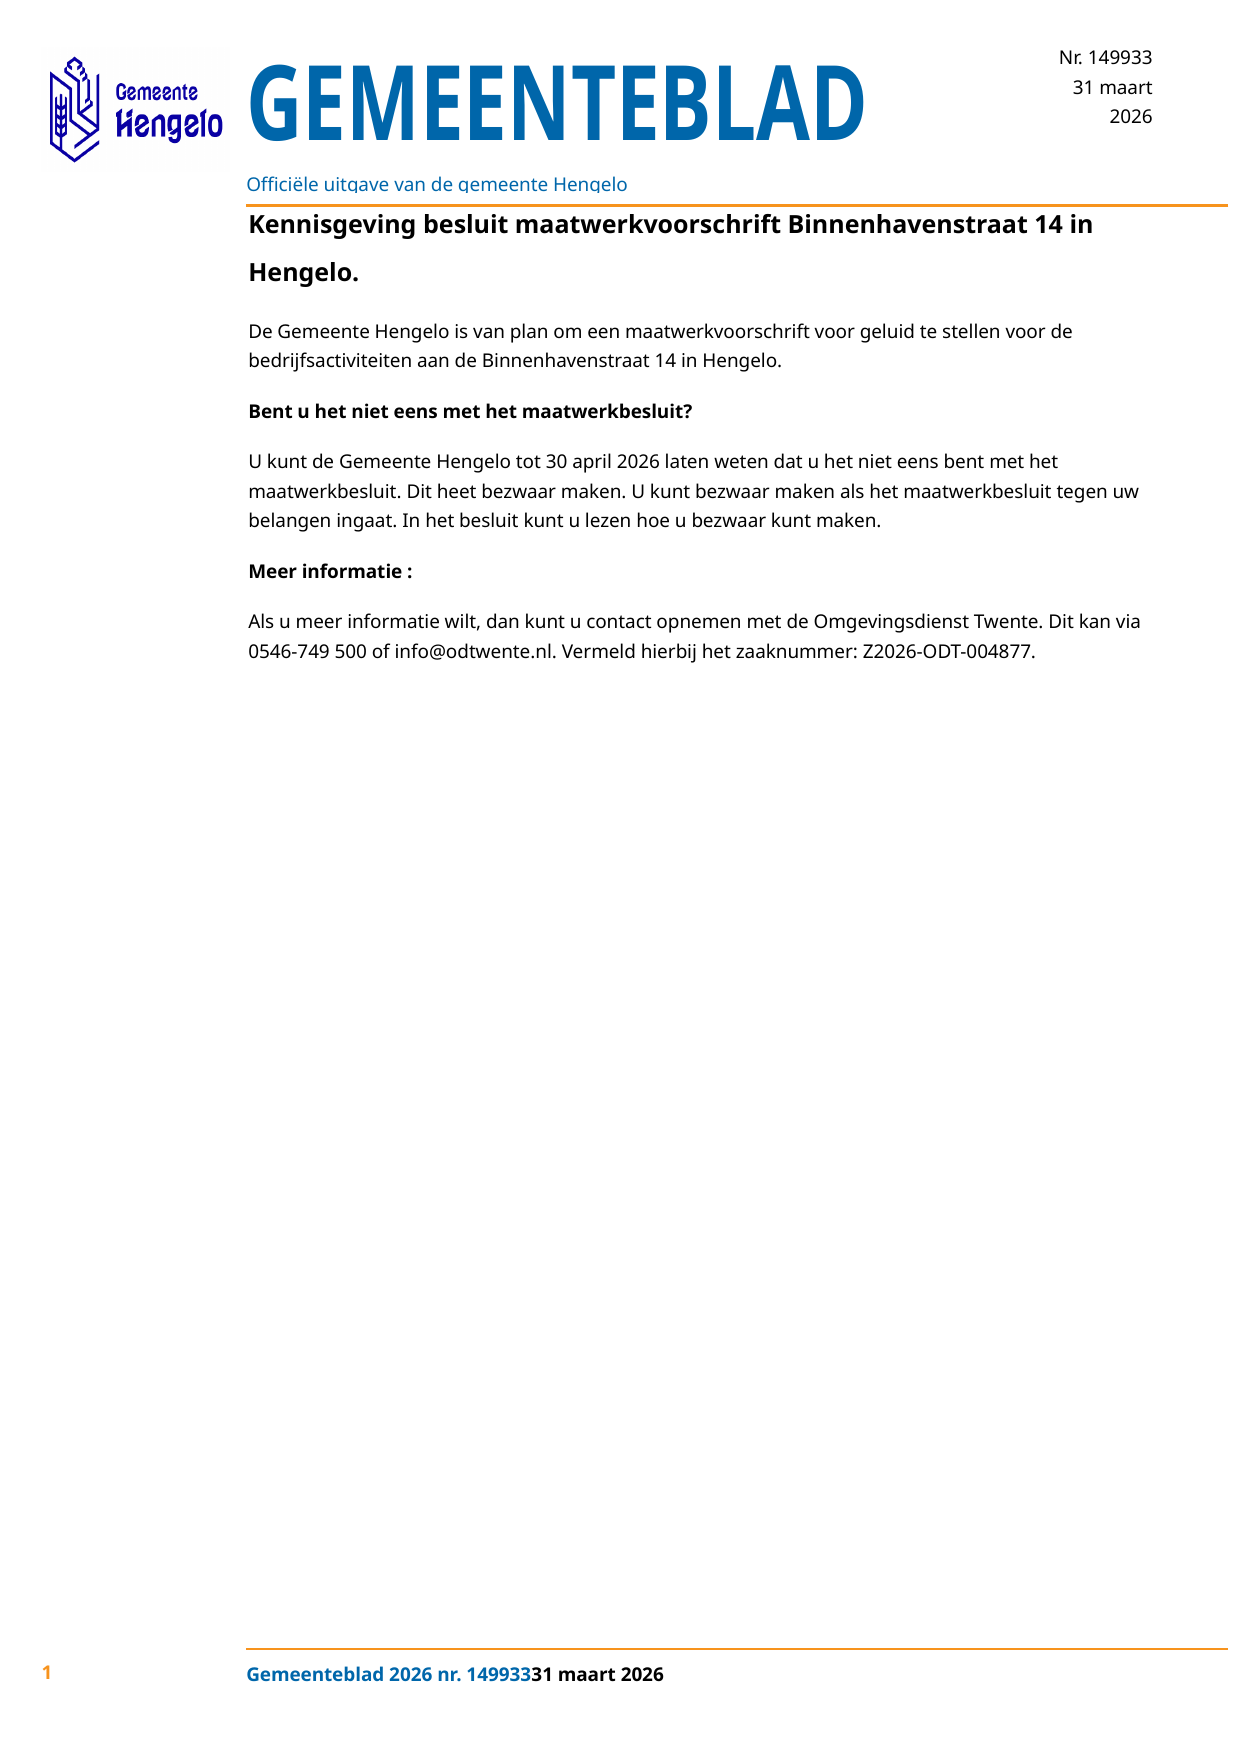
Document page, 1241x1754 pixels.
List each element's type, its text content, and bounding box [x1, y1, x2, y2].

picture [41, 47, 231, 172]
text U kunt de Gemeente Hengelo tot 30 april 2026 laten weten dat u het niet eens bent met het maatwerkbesluit. Dit heet bezwaar maken. U kunt bezwaar maken als het maatwerkbesluit tegen uw belangen ingaat. In het besluit kunt u lezen hoe u bezwaar kunt maken. [248, 448, 1152, 533]
text Meer informatie : [248, 558, 1152, 584]
text De Gemeente Hengelo is van plan om een maatwerkvoorschrift voor geluid te stellen voor de bedrijfsactiviteiten aan de Binnenhavenstraat 14 in Hengelo. [248, 318, 1152, 373]
text Kennisgeving besluit maatwerkvoorschrift Binnenhavenstraat 14 in Hengelo. [248, 207, 1152, 288]
text Als u meer informatie wilt, dan kunt u contact opnemen met de Omgevingsdienst Twente. Dit kan via 0546-749 500 of info@odtwente.nl. Vermeld hierbij het zaaknummer: Z2026-ODT-004877. [248, 608, 1152, 664]
text Bent u het niet eens met het maatwerkbesluit? [248, 398, 1152, 424]
